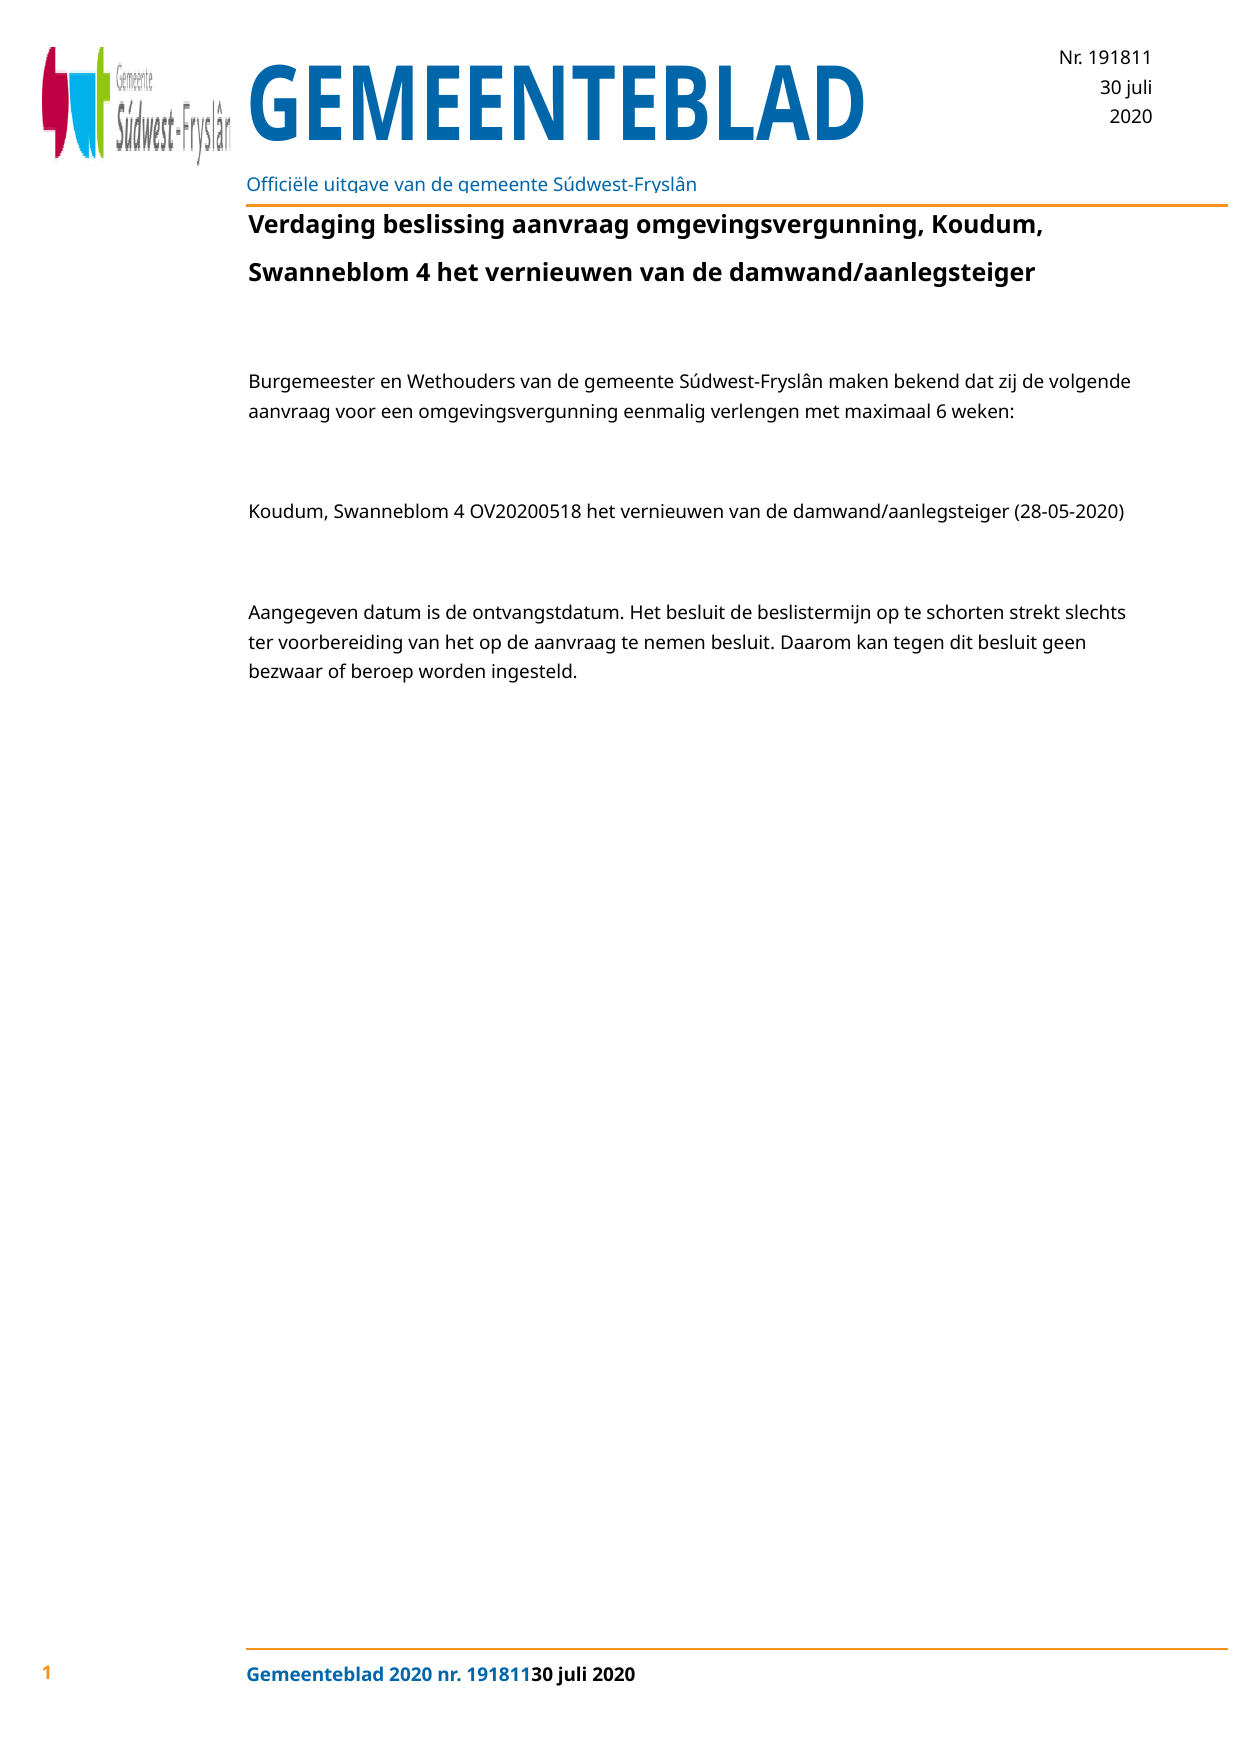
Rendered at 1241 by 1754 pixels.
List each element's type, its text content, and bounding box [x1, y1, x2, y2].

text Aangegeven datum is de ontvangstdatum. Het besluit de beslistermijn op te schorten strekt slechts ter voorbereiding van het op de aanvraag te nemen besluit. Daarom kan tegen dit besluit geen bezwaar of beroep worden ingesteld. [248, 599, 1152, 684]
text Burgemeester en Wethouders van de gemeente Súdwest-Fryslân maken bekend dat zij de volgende aanvraag voor een omgevingsvergunning eenmalig verlengen met maximaal 6 weken: [248, 368, 1152, 424]
text Koudum, Swanneblom 4 OV20200518 het vernieuwen van de damwand/aanlegsteiger (28-05-2020) [248, 499, 1152, 524]
text Verdaging beslissing aanvraag omgevingsvergunning, Koudum, Swanneblom 4 het vernieuwen van de damwand/aanlegsteiger [248, 207, 1152, 288]
picture [41, 47, 231, 172]
